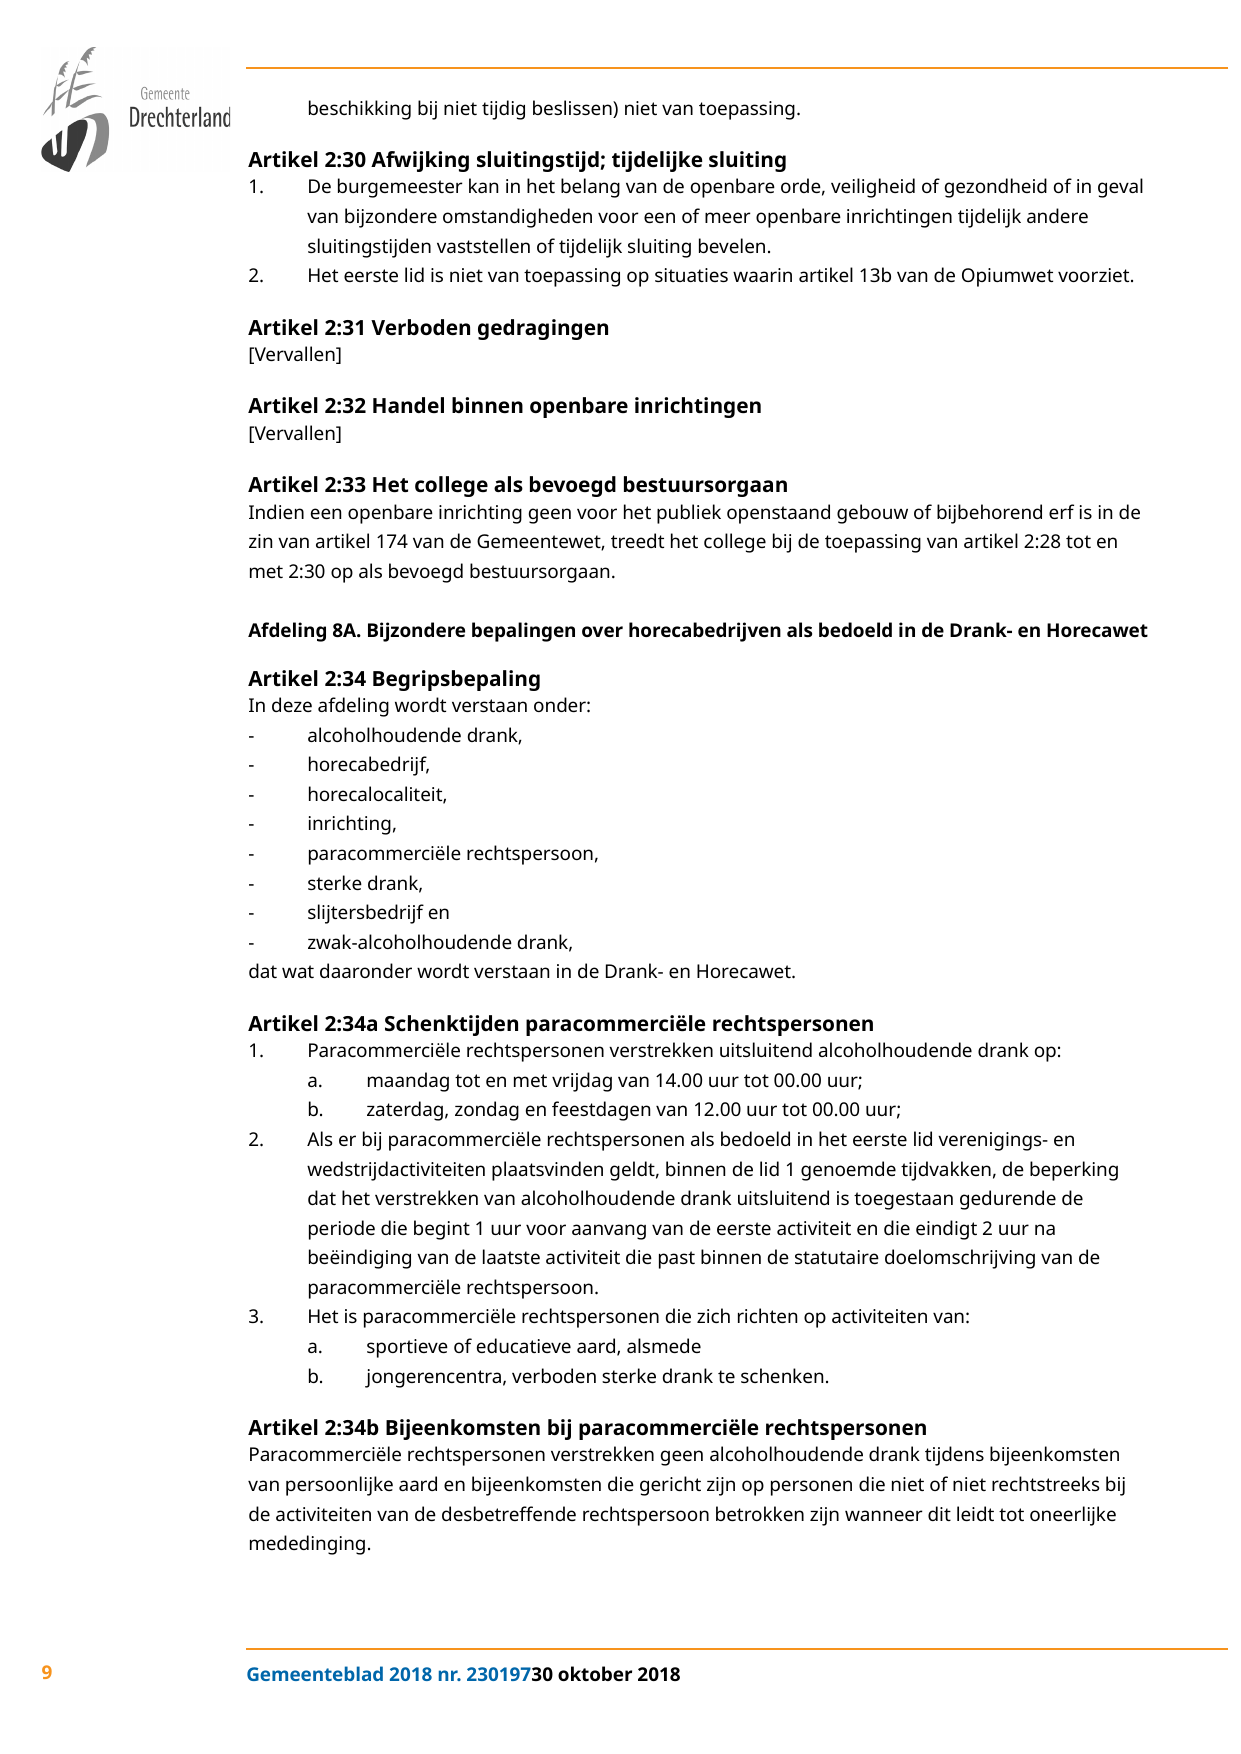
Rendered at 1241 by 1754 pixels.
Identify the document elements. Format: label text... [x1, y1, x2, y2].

text Artikel 2:34 Begripsbepaling [248, 664, 1152, 692]
list maandag tot en met vrijdag van 14.00 uur tot 00.00 uur; [307, 1067, 1152, 1093]
text Artikel 2:34a Schenktijden paracommerciële rechtspersonen [248, 1009, 1152, 1037]
list zwak-alcoholhoudende drank, [248, 929, 1152, 955]
list slijtersbedrijf en [248, 899, 1152, 925]
text [Vervallen] [248, 420, 1152, 446]
text Paracommerciële rechtspersonen verstrekken geen alcoholhoudende drank tijdens bijeenkomsten van persoonlijke aard en bijeenkomsten die gericht zijn op personen die niet of niet rechtstreeks bij de activiteiten van de desbetreffende rechtspersoon betrokken zijn wanneer dit leidt tot oneerlijke mededinging. [248, 1442, 1152, 1556]
text Artikel 2:34b Bijeenkomsten bij paracommerciële rechtspersonen [248, 1413, 1152, 1442]
list alcoholhoudende drank, [248, 722, 1152, 748]
list Als er bij paracommerciële rechtspersonen als bedoeld in het eerste lid verenigings- en wedstrijdactiviteiten plaatsvinden geldt, binnen de lid 1 genoemde tijdvakken, de beperking dat het verstrekken van alcoholhoudende drank uitsluitend is toegestaan gedurende de periode die begint 1 uur voor aanvang van de eerste activiteit en die eindigt 2 uur na beëindiging van de laatste activiteit die past binnen de statutaire doelomschrijving van de paracommerciële rechtspersoon. [248, 1126, 1152, 1300]
text [Vervallen] [248, 341, 1152, 367]
text Artikel 2:32 Handel binnen openbare inrichtingen [248, 392, 1152, 420]
text Artikel 2:31 Verboden gedragingen [248, 313, 1152, 341]
list sterke drank, [248, 870, 1152, 896]
list Het eerste lid is niet van toepassing op situaties waarin artikel 13b van de Opiumwet voorziet. [248, 262, 1152, 288]
text Afdeling 8A. Bijzondere bepalingen over horecabedrijven als bedoeld in de Drank- en Horecawet [248, 617, 1152, 643]
picture [41, 47, 231, 172]
text Artikel 2:33 Het college als bevoegd bestuursorgaan [248, 471, 1152, 499]
list Het is paracommerciële rechtspersonen die zich richten op activiteiten van: [248, 1304, 1152, 1329]
text dat wat daaronder wordt verstaan in de Drank- en Horecawet. [248, 958, 1152, 984]
list De burgemeester kan in het belang van de openbare orde, veiligheid of gezondheid of in geval van bijzondere omstandigheden voor een of meer openbare inrichtingen tijdelijk andere sluitingstijden vaststellen of tijdelijk sluiting bevelen. [248, 174, 1152, 258]
list inrichting, [248, 811, 1152, 836]
list paracommerciële rechtspersoon, [248, 840, 1152, 866]
list horecalocaliteit, [248, 781, 1152, 807]
list sportieve of educatieve aard, alsmede [307, 1333, 1152, 1359]
list Paracommerciële rechtspersonen verstrekken uitsluitend alcoholhoudende drank op: [248, 1037, 1152, 1063]
list zaterdag, zondag en feestdagen van 12.00 uur tot 00.00 uur; [307, 1097, 1152, 1122]
list jongerencentra, verboden sterke drank te schenken. [307, 1363, 1152, 1388]
text Artikel 2:30 Afwijking sluitingstijd; tijdelijke sluiting [248, 145, 1152, 174]
text In deze afdeling wordt verstaan onder: [248, 692, 1152, 718]
text Indien een openbare inrichting geen voor het publiek openstaand gebouw of bijbehorend erf is in de zin van artikel 174 van de Gemeentewet, treedt het college bij de toepassing van artikel 2:28 tot en met 2:30 op als bevoegd bestuursorgaan. [248, 499, 1152, 584]
list horecabedrijf, [248, 751, 1152, 777]
list beschikking bij niet tijdig beslissen) niet van toepassing. [248, 95, 1152, 121]
